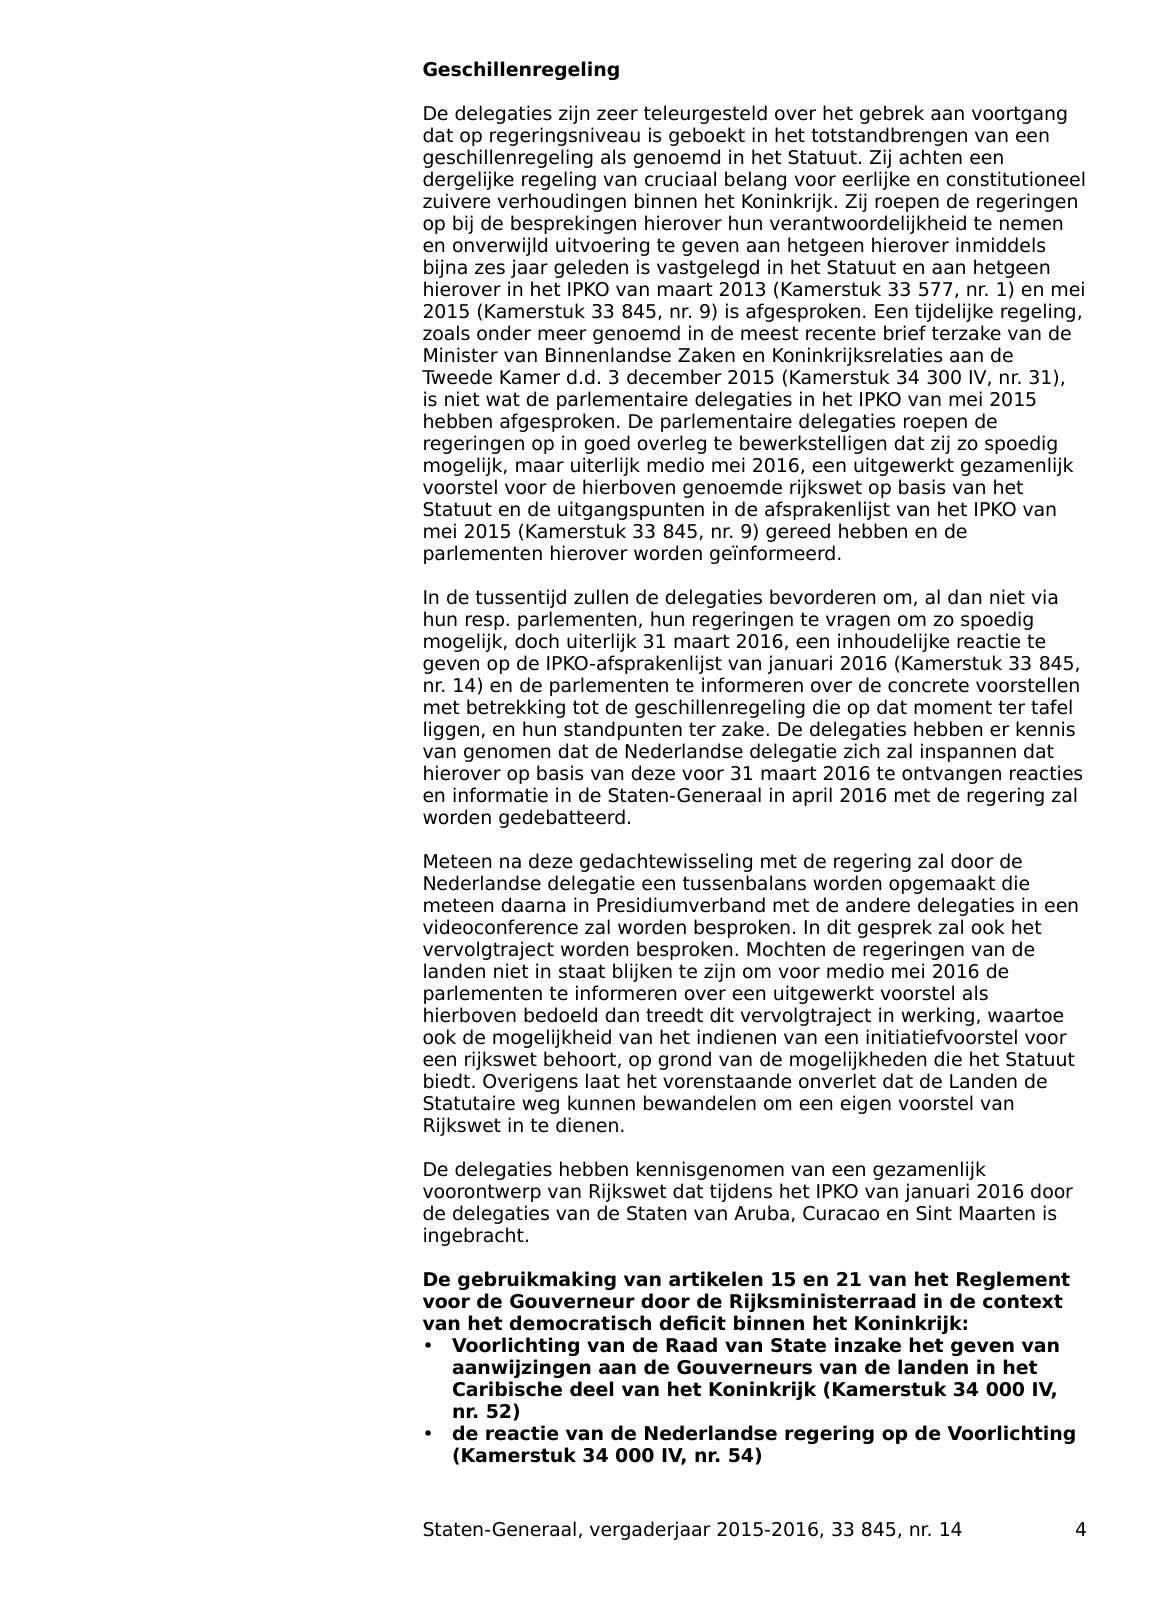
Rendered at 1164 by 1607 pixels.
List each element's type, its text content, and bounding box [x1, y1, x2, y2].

text • de reactie van de Nederlandse regering op de Voorlichting (Kamerstuk 34 000 IV, nr. 54) [422, 1423, 1087, 1467]
text Meteen na deze gedachtewisseling met de regering zal door de Nederlandse delegatie een tussenbalans worden opgemaakt die meteen daarna in Presidiumverband met de andere delegaties in een videoconference zal worden besproken. In dit gesprek zal ook het vervolgtraject worden besproken. Mochten de regeringen van de landen niet in staat blijken te zijn om voor medio mei 2016 de parlementen te informeren over een uitgewerkt voorstel als hierboven bedoeld dan treedt dit vervolgtraject in werking, waartoe ook de mogelijkheid van het indienen van een initiatiefvoorstel voor een rijkswet behoort, op grond van de mogelijkheden die het Statuut biedt. Overigens laat het vorenstaande onverlet dat de Landen de Statutaire weg kunnen bewandelen om een eigen voorstel van Rijkswet in te dienen. [422, 851, 1087, 1137]
text In de tussentijd zullen de delegaties bevorderen om, al dan niet via hun resp. parlementen, hun regeringen te vragen om zo spoedig mogelijk, doch uiterlijk 31 maart 2016, een inhoudelijke reactie te geven op de IPKO-afsprakenlijst van januari 2016 (Kamerstuk 33 845, nr. 14) en de parlementen te informeren over de concrete voorstellen met betrekking tot de geschillenregeling die op dat moment ter tafel liggen, en hun standpunten ter zake. De delegaties hebben er kennis van genomen dat de Nederlandse delegatie zich zal inspannen dat hierover op basis van deze voor 31 maart 2016 te ontvangen reacties en informatie in de Staten-Generaal in april 2016 met de regering zal worden gedebatteerd. [422, 587, 1087, 829]
text De delegaties hebben kennisgenomen van een gezamenlijk voorontwerp van Rijkswet dat tijdens het IPKO van januari 2016 door de delegaties van de Staten van Aruba, Curacao en Sint Maarten is ingebracht. [422, 1159, 1087, 1247]
subtitle Geschillenregeling [422, 59, 1087, 81]
text De delegaties zijn zeer teleurgesteld over het gebrek aan voortgang dat op regeringsniveau is geboekt in het totstandbrengen van een geschillenregeling als genoemd in het Statuut. Zij achten een dergelijke regeling van cruciaal belang voor eerlijke en constitutioneel zuivere verhoudingen binnen het Koninkrijk. Zij roepen de regeringen op bij de besprekingen hierover hun verantwoordelijkheid te nemen en onverwijld uitvoering te geven aan hetgeen hierover inmiddels bijna zes jaar geleden is vastgelegd in het Statuut en aan hetgeen hierover in het IPKO van maart 2013 (Kamerstuk 33 577, nr. 1) en mei 2015 (Kamerstuk 33 845, nr. 9) is afgesproken. Een tijdelijke regeling, zoals onder meer genoemd in de meest recente brief terzake van de Minister van Binnenlandse Zaken en Koninkrijksrelaties aan de Tweede Kamer d.d. 3 december 2015 (Kamerstuk 34 300 IV, nr. 31), is niet wat de parlementaire delegaties in het IPKO van mei 2015 hebben afgesproken. De parlementaire delegaties roepen de regeringen op in goed overleg te bewerkstelligen dat zij zo spoedig mogelijk, maar uiterlijk medio mei 2016, een uitgewerkt gezamenlijk voorstel voor de hierboven genoemde rijkswet op basis van het Statuut en de uitgangspunten in de afsprakenlijst van het IPKO van mei 2015 (Kamerstuk 33 845, nr. 9) gereed hebben en de parlementen hierover worden geïnformeerd. [422, 103, 1087, 565]
text • Voorlichting van de Raad van State inzake het geven van aanwijzingen aan de Gouverneurs van de landen in het Caribische deel van het Koninkrijk (Kamerstuk 34 000 IV, nr. 52) [422, 1335, 1087, 1423]
text De gebruikmaking van artikelen 15 en 21 van het Reglement voor de Gouverneur door de Rijksministerraad in de context van het democratisch deficit binnen het Koninkrijk: [422, 1269, 1087, 1335]
